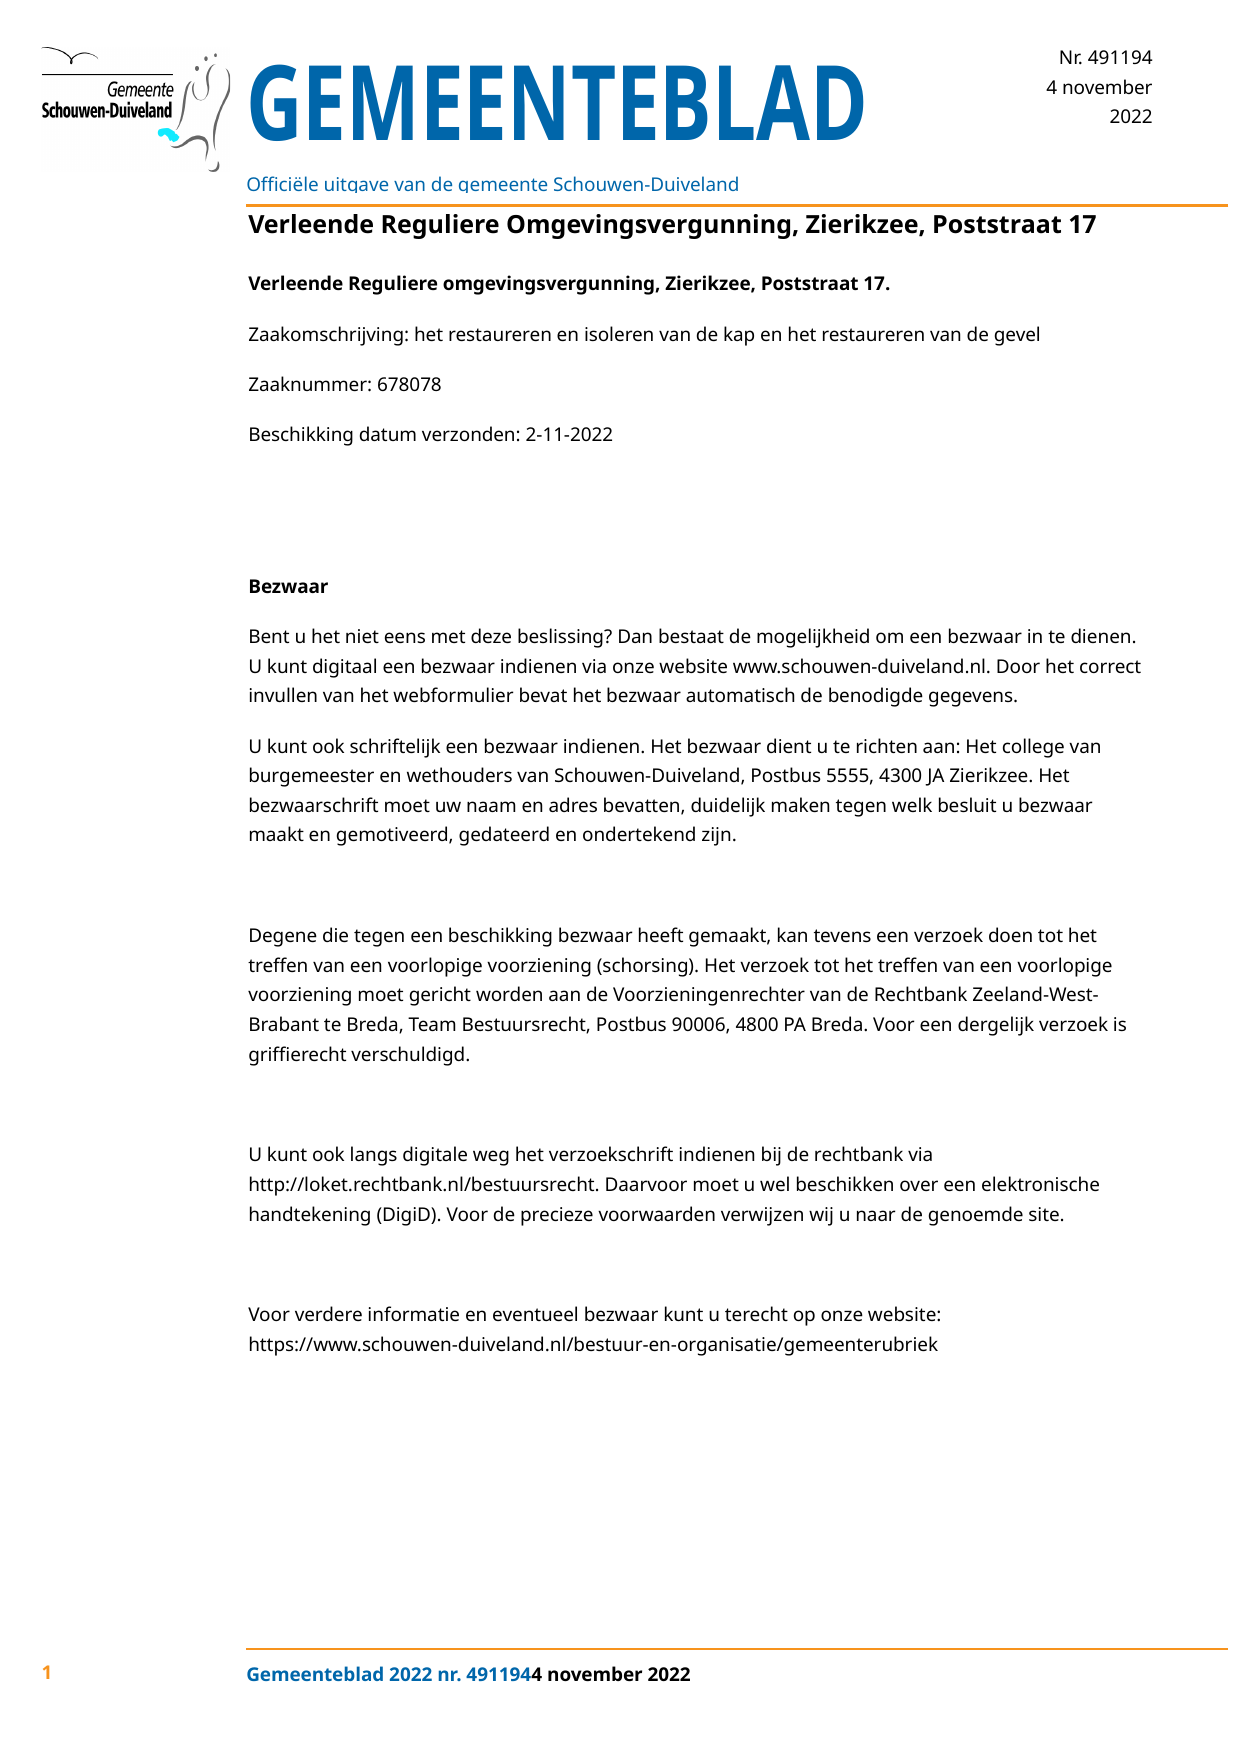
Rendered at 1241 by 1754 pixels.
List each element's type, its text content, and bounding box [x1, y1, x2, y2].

text Bezwaar [248, 573, 1152, 598]
text Zaaknummer: 678078 [248, 371, 1152, 397]
text Degene die tegen een beschikking bezwaar heeft gemaakt, kan tevens een verzoek doen tot het treffen van een voorlopige voorziening (schorsing). Het verzoek tot het treffen van een voorlopige voorziening moet gericht worden aan de Voorzieningenrechter van de Rechtbank Zeeland-West-Brabant te Breda, Team Bestuursrecht, Postbus 90006, 4800 PA Breda. Voor een dergelijk verzoek is griffierecht verschuldigd. [248, 922, 1152, 1066]
text Verleende Reguliere Omgevingsvergunning, Zierikzee, Poststraat 17 [248, 207, 1152, 241]
text Beschikking datum verzonden: 2-11-2022 [248, 422, 1152, 447]
text Bent u het niet eens met deze beslissing? Dan bestaat de mogelijkheid om een bezwaar in te dienen. U kunt digitaal een bezwaar indienen via onze website www.schouwen-duiveland.nl. Door het correct invullen van het webformulier bevat het bezwaar automatisch de benodigde gegevens. [248, 623, 1152, 708]
text Verleende Reguliere omgevingsvergunning, Zierikzee, Poststraat 17. [248, 270, 1152, 296]
text Zaakomschrijving: het restaureren en isoleren van de kap en het restaureren van de gevel [248, 321, 1152, 346]
picture [41, 47, 231, 172]
text U kunt ook schriftelijk een bezwaar indienen. Het bezwaar dient u te richten aan: Het college van burgemeester en wethouders van Schouwen-Duiveland, Postbus 5555, 4300 JA Zierikzee. Het bezwaarschrift moet uw naam en adres bevatten, duidelijk maken tegen welk besluit u bezwaar maakt en gemotiveerd, gedateerd en ondertekend zijn. [248, 733, 1152, 847]
text Voor verdere informatie en eventueel bezwaar kunt u terecht op onze website: https://www.schouwen-duiveland.nl/bestuur-en-organisatie/gemeenterubriek [248, 1302, 1152, 1357]
text U kunt ook langs digitale weg het verzoekschrift indienen bij de rechtbank via http://loket.rechtbank.nl/bestuursrecht. Daarvoor moet u wel beschikken over een elektronische handtekening (DigiD). Voor de precieze voorwaarden verwijzen wij u naar de genoemde site. [248, 1142, 1152, 1226]
